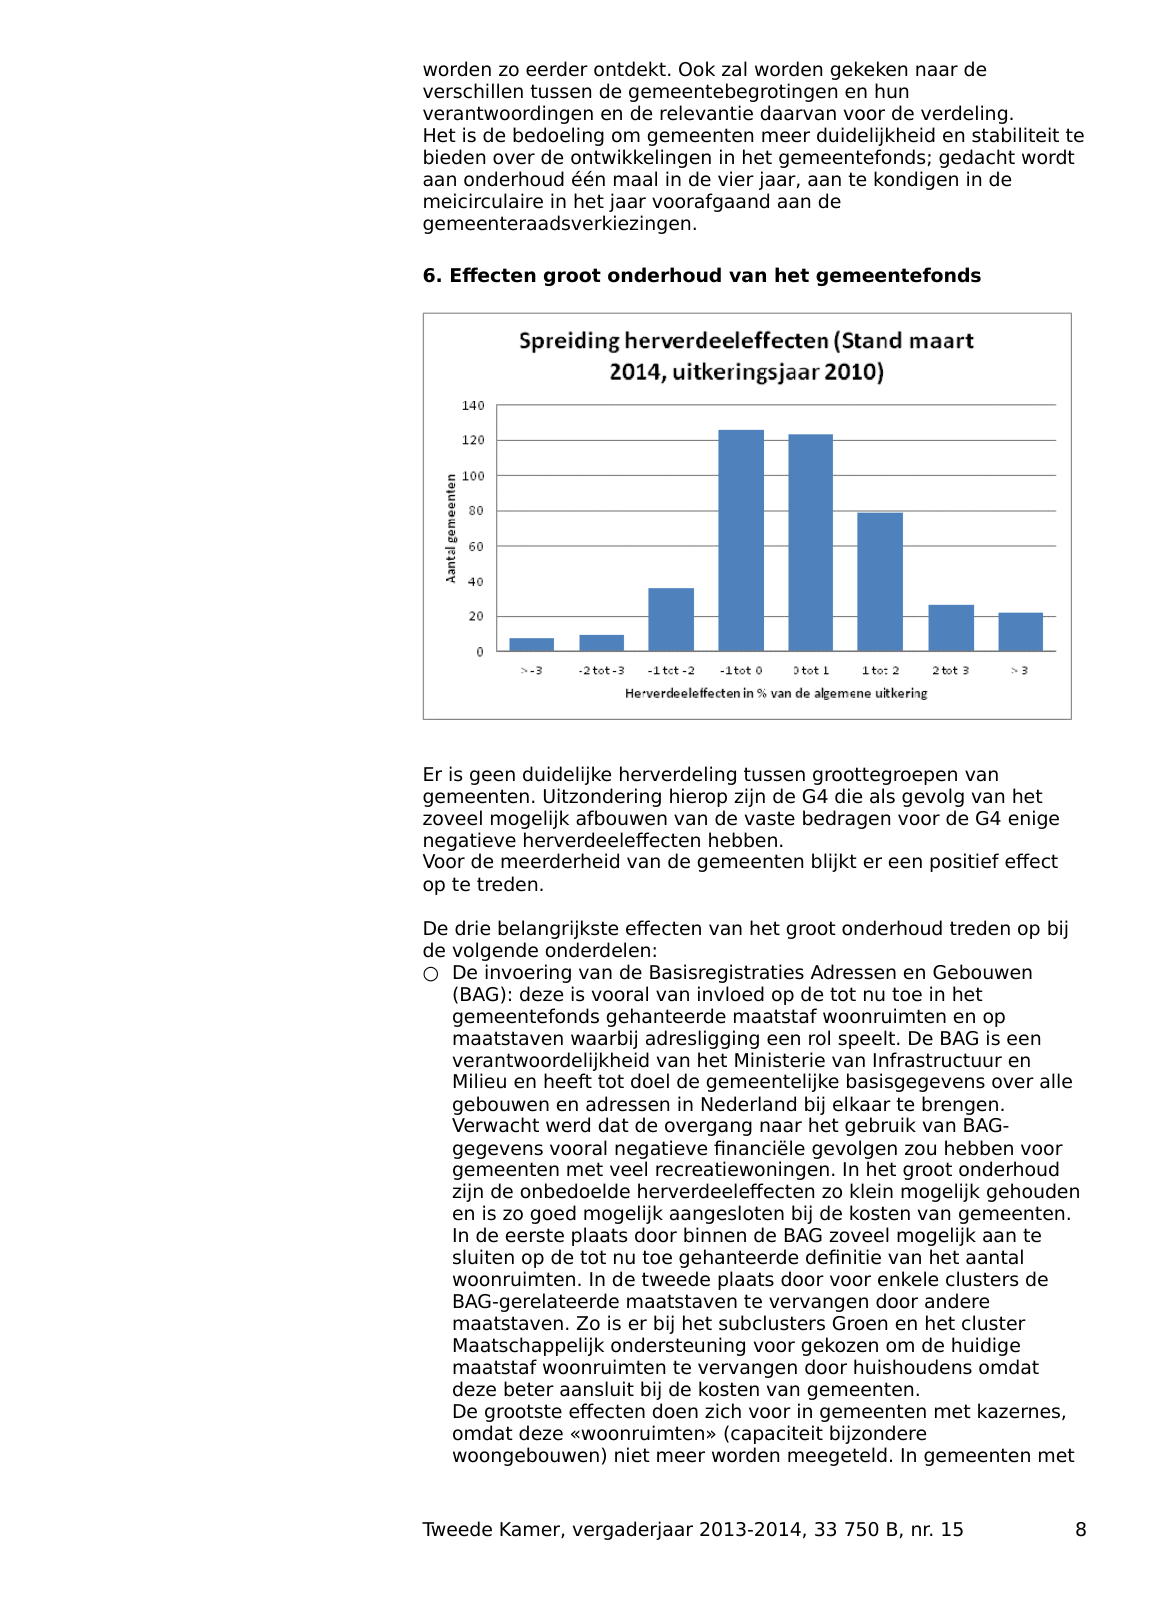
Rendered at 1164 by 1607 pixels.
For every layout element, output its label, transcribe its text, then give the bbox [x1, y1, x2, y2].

text Er is geen duidelijke herverdeling tussen groottegroepen van gemeenten. Uitzondering hierop zijn de G4 die als gevolg van het zoveel mogelijk afbouwen van de vaste bedragen voor de G4 enige negatieve herverdeeleffecten hebben. [422, 763, 1087, 851]
picture [422, 311, 1072, 720]
text Verwacht werd dat de overgang naar het gebruik van BAG-gegevens vooral negatieve financiële gevolgen zou hebben voor gemeenten met veel recreatiewoningen. In het groot onderhoud zijn de onbedoelde herverdeeleffecten zo klein mogelijk gehouden en is zo goed mogelijk aangesloten bij de kosten van gemeenten. In de eerste plaats door binnen de BAG zoveel mogelijk aan te sluiten op de tot nu toe gehanteerde definitie van het aantal woonruimten. In de tweede plaats door voor enkele clusters de BAG-gerelateerde maatstaven te vervangen door andere maatstaven. Zo is er bij het subclusters Groen en het cluster Maatschappelijk ondersteuning voor gekozen om de huidige maatstaf woonruimten te vervangen door huishoudens omdat deze beter aansluit bij de kosten van gemeenten. [452, 1115, 1087, 1401]
text Voor de meerderheid van de gemeenten blijkt er een positief effect op te treden. [422, 851, 1087, 895]
text De grootste effecten doen zich voor in gemeenten met kazernes, omdat deze «woonruimten» (capaciteit bijzondere woongebouwen) niet meer worden meegeteld. In gemeenten met [452, 1401, 1087, 1467]
text De drie belangrijkste effecten van het groot onderhoud treden op bij de volgende onderdelen: [422, 918, 1087, 962]
subtitle 6. Effecten groot onderhoud van het gemeentefonds [422, 265, 1087, 287]
text worden zo eerder ontdekt. Ook zal worden gekeken naar de verschillen tussen de gemeentebegrotingen en hun verantwoordingen en de relevantie daarvan voor de verdeling. [422, 59, 1087, 125]
text ○ De invoering van de Basisregistraties Adressen en Gebouwen (BAG): deze is vooral van invloed op de tot nu toe in het gemeentefonds gehanteerde maatstaf woonruimten en op maatstaven waarbij adresligging een rol speelt. De BAG is een verantwoordelijkheid van het Ministerie van Infrastructuur en Milieu en heeft tot doel de gemeentelijke basisgegevens over alle gebouwen en adressen in Nederland bij elkaar te brengen. [422, 962, 1087, 1115]
text Het is de bedoeling om gemeenten meer duidelijkheid en stabiliteit te bieden over de ontwikkelingen in het gemeentefonds; gedacht wordt aan onderhoud één maal in de vier jaar, aan te kondigen in de meicirculaire in het jaar voorafgaand aan de gemeenteraadsverkiezingen. [422, 125, 1087, 235]
